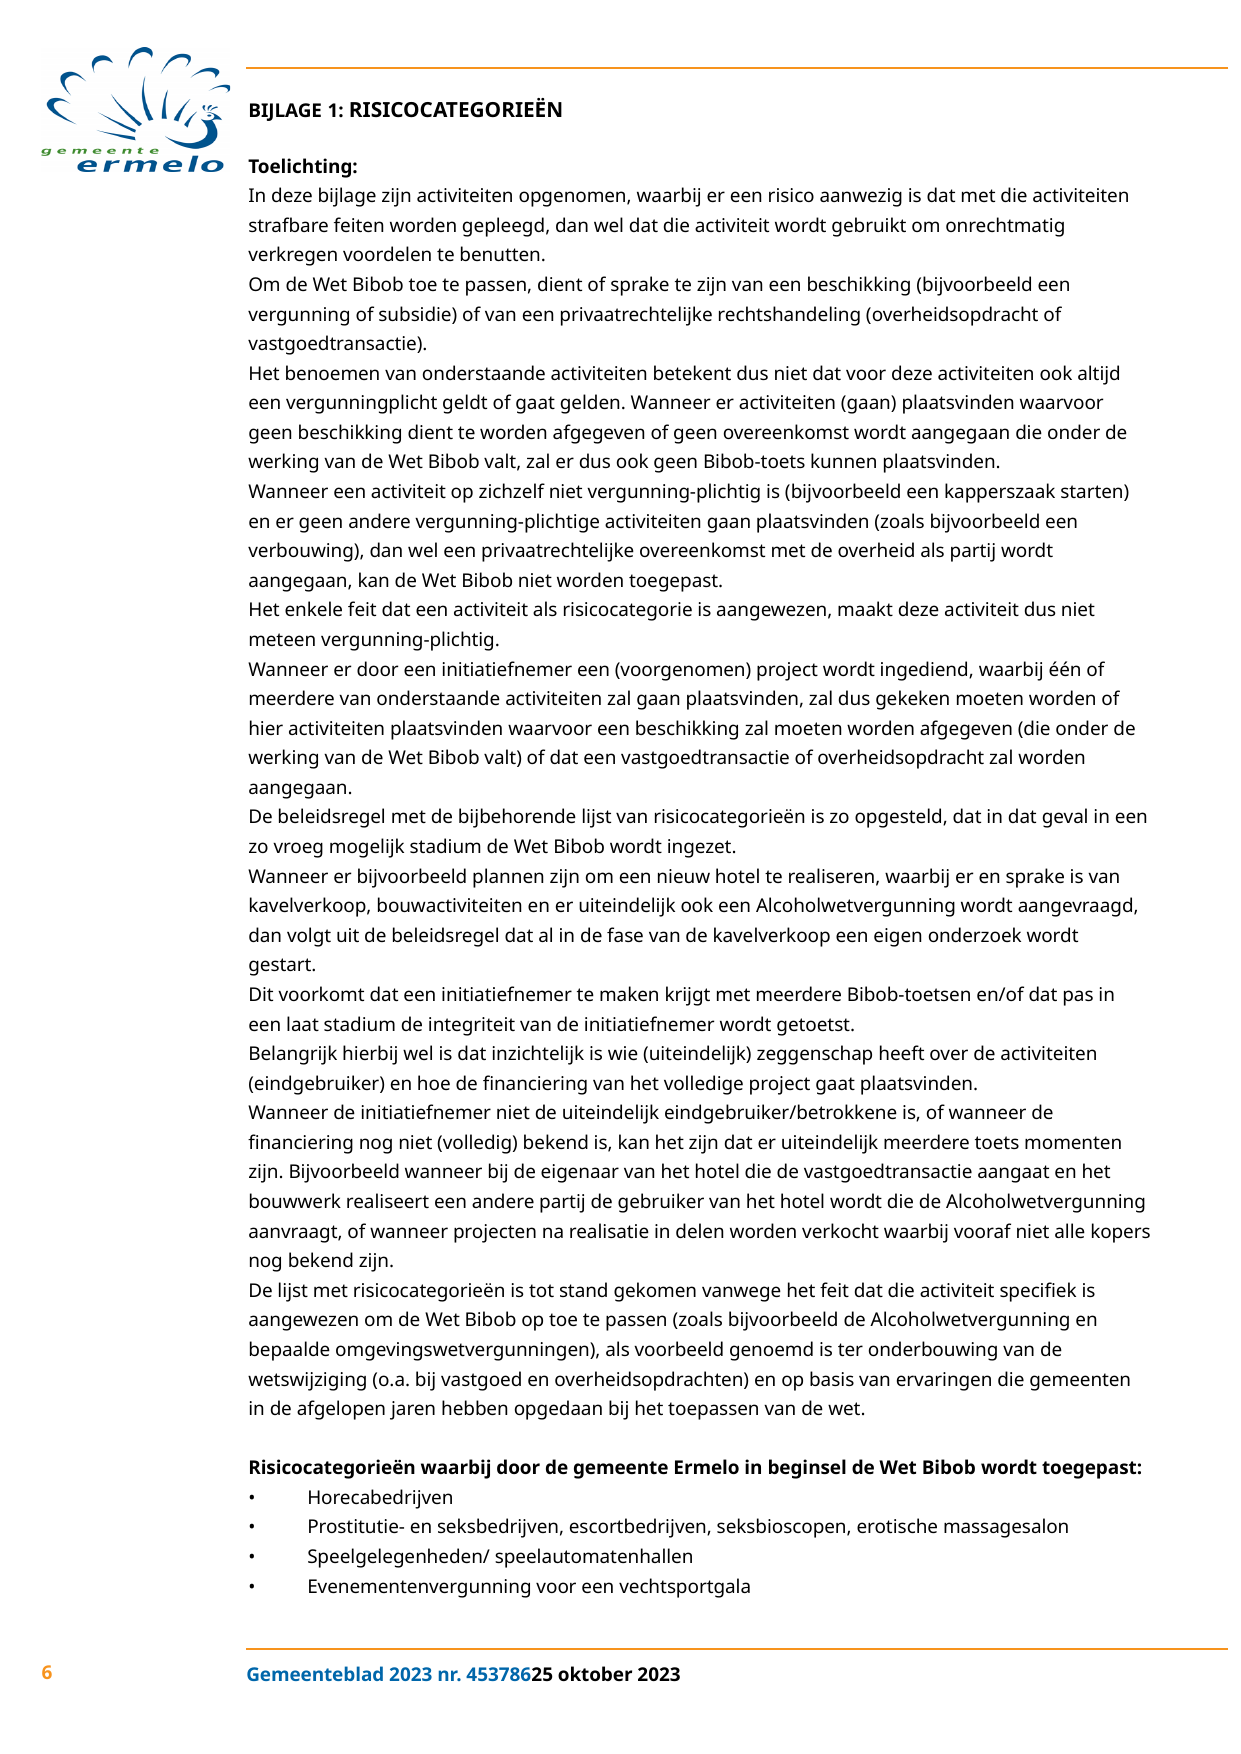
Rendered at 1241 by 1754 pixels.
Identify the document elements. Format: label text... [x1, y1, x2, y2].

text Dit voorkomt dat een initiatiefnemer te maken krijgt met meerdere Bibob-toetsen en/of dat pas in een laat stadium de integriteit van de initiatiefnemer wordt getoetst. [248, 981, 1152, 1037]
list Evenementenvergunning voor een vechtsportgala [248, 1573, 1152, 1599]
text In deze bijlage zijn activiteiten opgenomen, waarbij er een risico aanwezig is dat met die activiteiten strafbare feiten worden gepleegd, dan wel dat die activiteit wordt gebruikt om onrechtmatig verkregen voordelen te benutten. [248, 182, 1152, 267]
text Om de Wet Bibob toe te passen, dient of sprake te zijn van een beschikking (bijvoorbeeld een vergunning of subsidie) of van een privaatrechtelijke rechtshandeling (overheidsopdracht of vastgoedtransactie). [248, 271, 1152, 356]
text BIJLAGE 1: RISICOCATEGORIEËN [248, 95, 1152, 123]
text Wanneer er bijvoorbeeld plannen zijn om een nieuw hotel te realiseren, waarbij er en sprake is van kavelverkoop, bouwactiviteiten en er uiteindelijk ook een Alcoholwetvergunning wordt aangevraagd, dan volgt uit de beleidsregel dat al in de fase van de kavelverkoop een eigen onderzoek wordt gestart. [248, 863, 1152, 977]
text Belangrijk hierbij wel is dat inzichtelijk is wie (uiteindelijk) zeggenschap heeft over de activiteiten (eindgebruiker) en hoe de financiering van het volledige project gaat plaatsvinden. [248, 1040, 1152, 1096]
list Prostitutie- en seksbedrijven, escortbedrijven, seksbioscopen, erotische massagesalon [248, 1514, 1152, 1539]
list Speelgelegenheden/ speelautomatenhallen [248, 1543, 1152, 1569]
text Wanneer de initiatiefnemer niet de uiteindelijk eindgebruiker/betrokkene is, of wanneer de financiering nog niet (volledig) bekend is, kan het zijn dat er uiteindelijk meerdere toets momenten zijn. Bijvoorbeeld wanneer bij de eigenaar van het hotel die de vastgoedtransactie aangaat en het bouwwerk realiseert een andere partij de gebruiker van het hotel wordt die de Alcoholwetvergunning aanvraagt, of wanneer projecten na realisatie in delen worden verkocht waarbij vooraf niet alle kopers nog bekend zijn. [248, 1099, 1152, 1273]
text Risicocategorieën waarbij door de gemeente Ermelo in beginsel de Wet Bibob wordt toegepast: [248, 1454, 1152, 1480]
list Horecabedrijven [248, 1484, 1152, 1510]
picture [41, 47, 231, 172]
text Wanneer een activiteit op zichzelf niet vergunning-plichtig is (bijvoorbeeld een kapperszaak starten) en er geen andere vergunning-plichtige activiteiten gaan plaatsvinden (zoals bijvoorbeeld een verbouwing), dan wel een privaatrechtelijke overeenkomst met de overheid als partij wordt aangegaan, kan de Wet Bibob niet worden toegepast. [248, 478, 1152, 593]
text De beleidsregel met de bijbehorende lijst van risicocategorieën is zo opgesteld, dat in dat geval in een zo vroeg mogelijk stadium de Wet Bibob wordt ingezet. [248, 804, 1152, 859]
text De lijst met risicocategorieën is tot stand gekomen vanwege het feit dat die activiteit specifiek is aangewezen om de Wet Bibob op toe te passen (zoals bijvoorbeeld de Alcoholwetvergunning en bepaalde omgevingswetvergunningen), als voorbeeld genoemd is ter onderbouwing van de wetswijziging (o.a. bij vastgoed en overheidsopdrachten) en op basis van ervaringen die gemeenten in de afgelopen jaren hebben opgedaan bij het toepassen van de wet. [248, 1277, 1152, 1421]
text Het enkele feit dat een activiteit als risicocategorie is aangewezen, maakt deze activiteit dus niet meteen vergunning-plichtig. [248, 597, 1152, 652]
text Toelichting: [248, 153, 1152, 179]
text Het benoemen van onderstaande activiteiten betekent dus niet dat voor deze activiteiten ook altijd een vergunningplicht geldt of gaat gelden. Wanneer er activiteiten (gaan) plaatsvinden waarvoor geen beschikking dient te worden afgegeven of geen overeenkomst wordt aangegaan die onder de werking van de Wet Bibob valt, zal er dus ook geen Bibob-toets kunnen plaatsvinden. [248, 360, 1152, 474]
text Wanneer er door een initiatiefnemer een (voorgenomen) project wordt ingediend, waarbij één of meerdere van onderstaande activiteiten zal gaan plaatsvinden, zal dus gekeken moeten worden of hier activiteiten plaatsvinden waarvoor een beschikking zal moeten worden afgegeven (die onder de werking van de Wet Bibob valt) of dat een vastgoedtransactie of overheidsopdracht zal worden aangegaan. [248, 656, 1152, 800]
